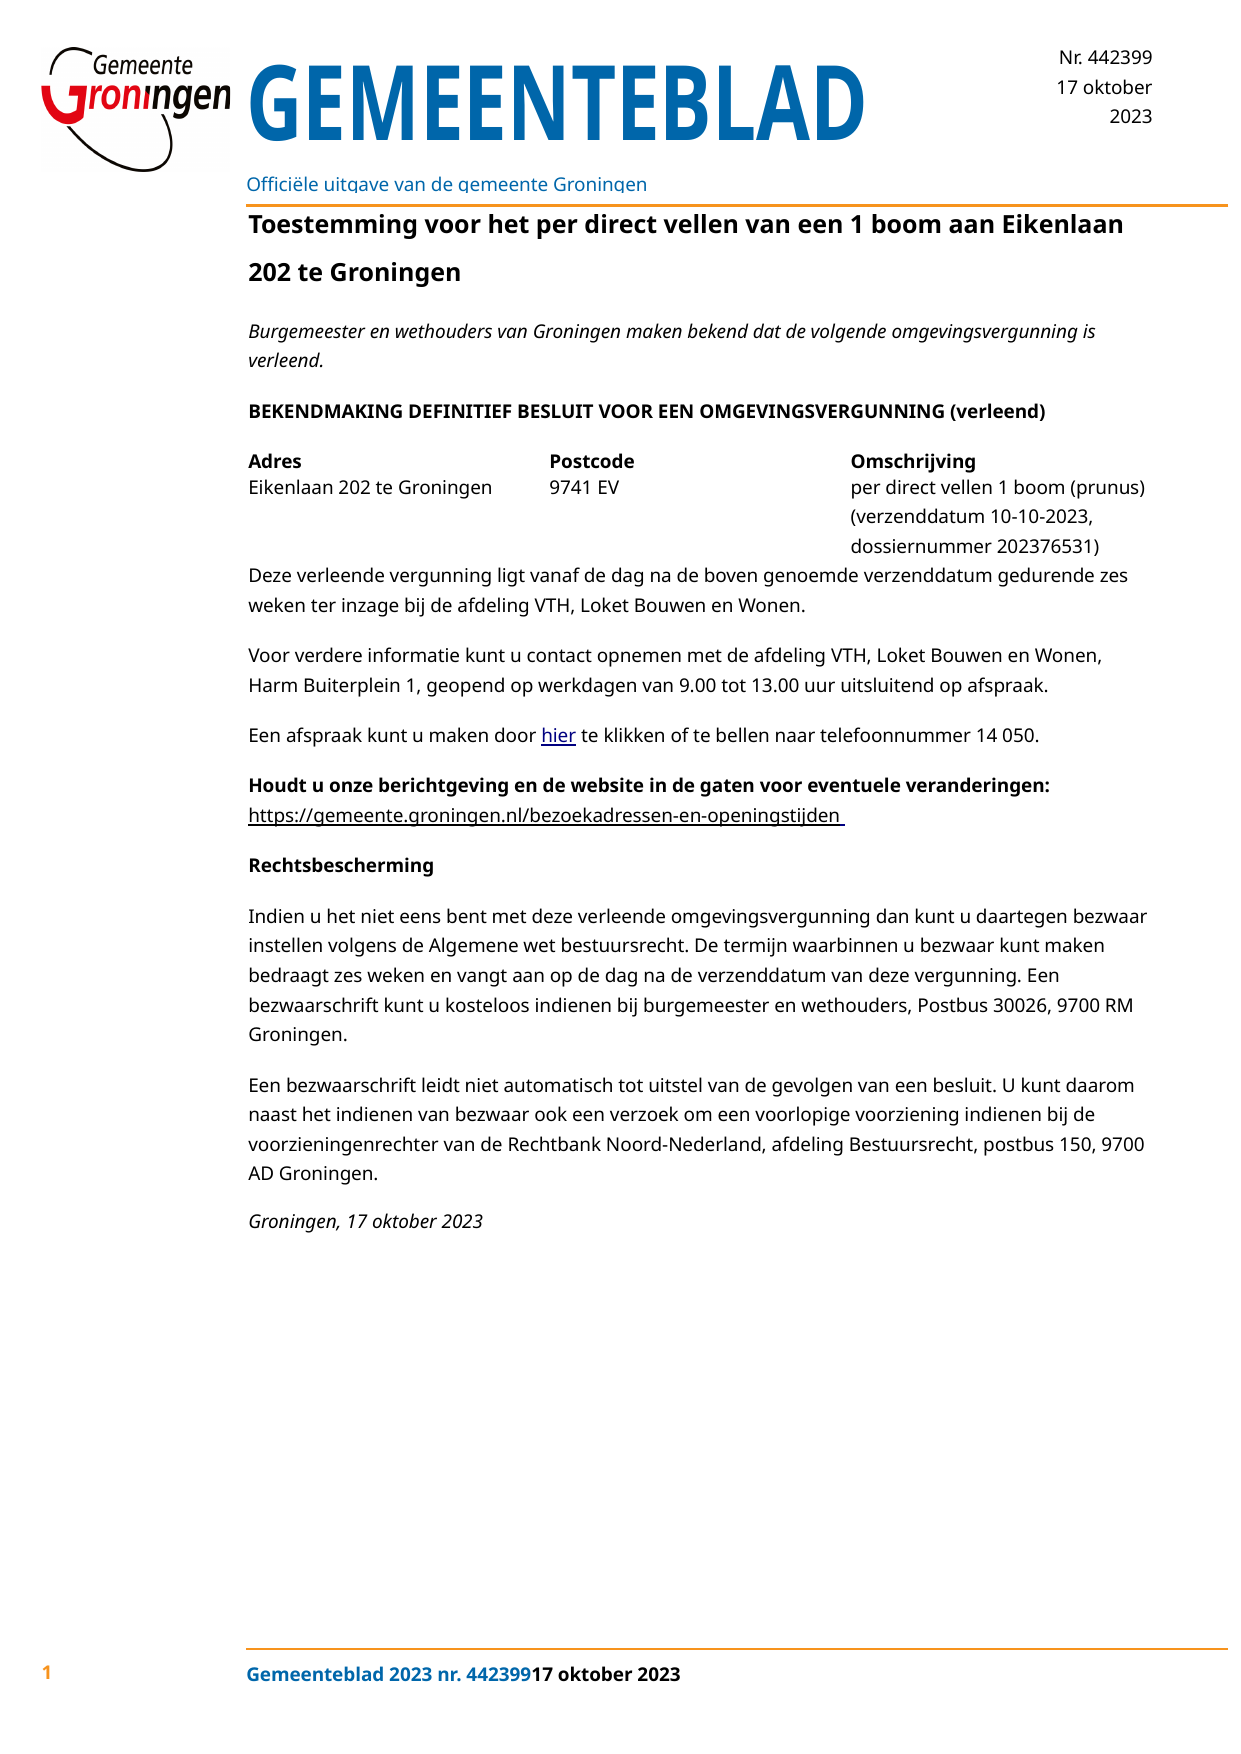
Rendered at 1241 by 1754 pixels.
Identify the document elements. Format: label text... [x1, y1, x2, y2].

table_header Adres [248, 449, 549, 474]
text Een bezwaarschrift leidt niet automatisch tot uitstel van de gevolgen van een besluit. U kunt daarom naast het indienen van bezwaar ook een verzoek om een voorlopige voorziening indienen bij de voorzieningenrechter van de Rechtbank Noord-Nederland, afdeling Bestuursrecht, postbus 150, 9700 AD Groningen. [248, 1072, 1152, 1186]
text Houdt u onze berichtgeving en de website in de gaten voor eventuele veranderingen: https://gemeente.groningen.nl/bezoekadressen-en-openingstijden [248, 773, 1152, 828]
table_header Postcode [549, 449, 850, 474]
text Groningen, 17 oktober 2023 [248, 1208, 1152, 1234]
text Toestemming voor het per direct vellen van een 1 boom aan Eikenlaan 202 te Groningen [248, 207, 1152, 288]
text Voor verdere informatie kunt u contact opnemen met de afdeling VTH, Loket Bouwen en Wonen, Harm Buiterplein 1, geopend op werkdagen van 9.00 tot 13.00 uur uitsluitend op afspraak. [248, 642, 1152, 698]
picture [41, 47, 231, 172]
text Indien u het niet eens bent met deze verleende omgevingsvergunning dan kunt u daartegen bezwaar instellen volgens de Algemene wet bestuursrecht. De termijn waarbinnen u bezwaar kunt maken bedraagt zes weken en vangt aan op de dag na de verzenddatum van deze vergunning. Een bezwaarschrift kunt u kosteloos indienen bij burgemeester en wethouders, Postbus 30026, 9700 RM Groningen. [248, 903, 1152, 1047]
table_cell per direct vellen 1 boom (prunus) (verzenddatum 10-10-2023, dossiernummer 202376531) [850, 474, 1152, 559]
text Burgemeester en wethouders van Groningen maken bekend dat de volgende omgevingsvergunning is verleend. [248, 318, 1152, 373]
table_cell Eikenlaan 202 te Groningen [248, 474, 549, 559]
text BEKENDMAKING DEFINITIEF BESLUIT VOOR EEN OMGEVINGSVERGUNNING (verleend) [248, 398, 1152, 424]
table_header Omschrijving [850, 449, 1152, 474]
text Een afspraak kunt u maken door hier te klikken of te bellen naar telefoonnummer 14 050. [248, 722, 1152, 748]
table_cell 9741 EV [549, 474, 850, 559]
text Rechtsbescherming [248, 853, 1152, 878]
text Deze verleende vergunning ligt vanaf de dag na de boven genoemde verzenddatum gedurende zes weken ter inzage bij de afdeling VTH, Loket Bouwen en Wonen. [248, 562, 1152, 618]
